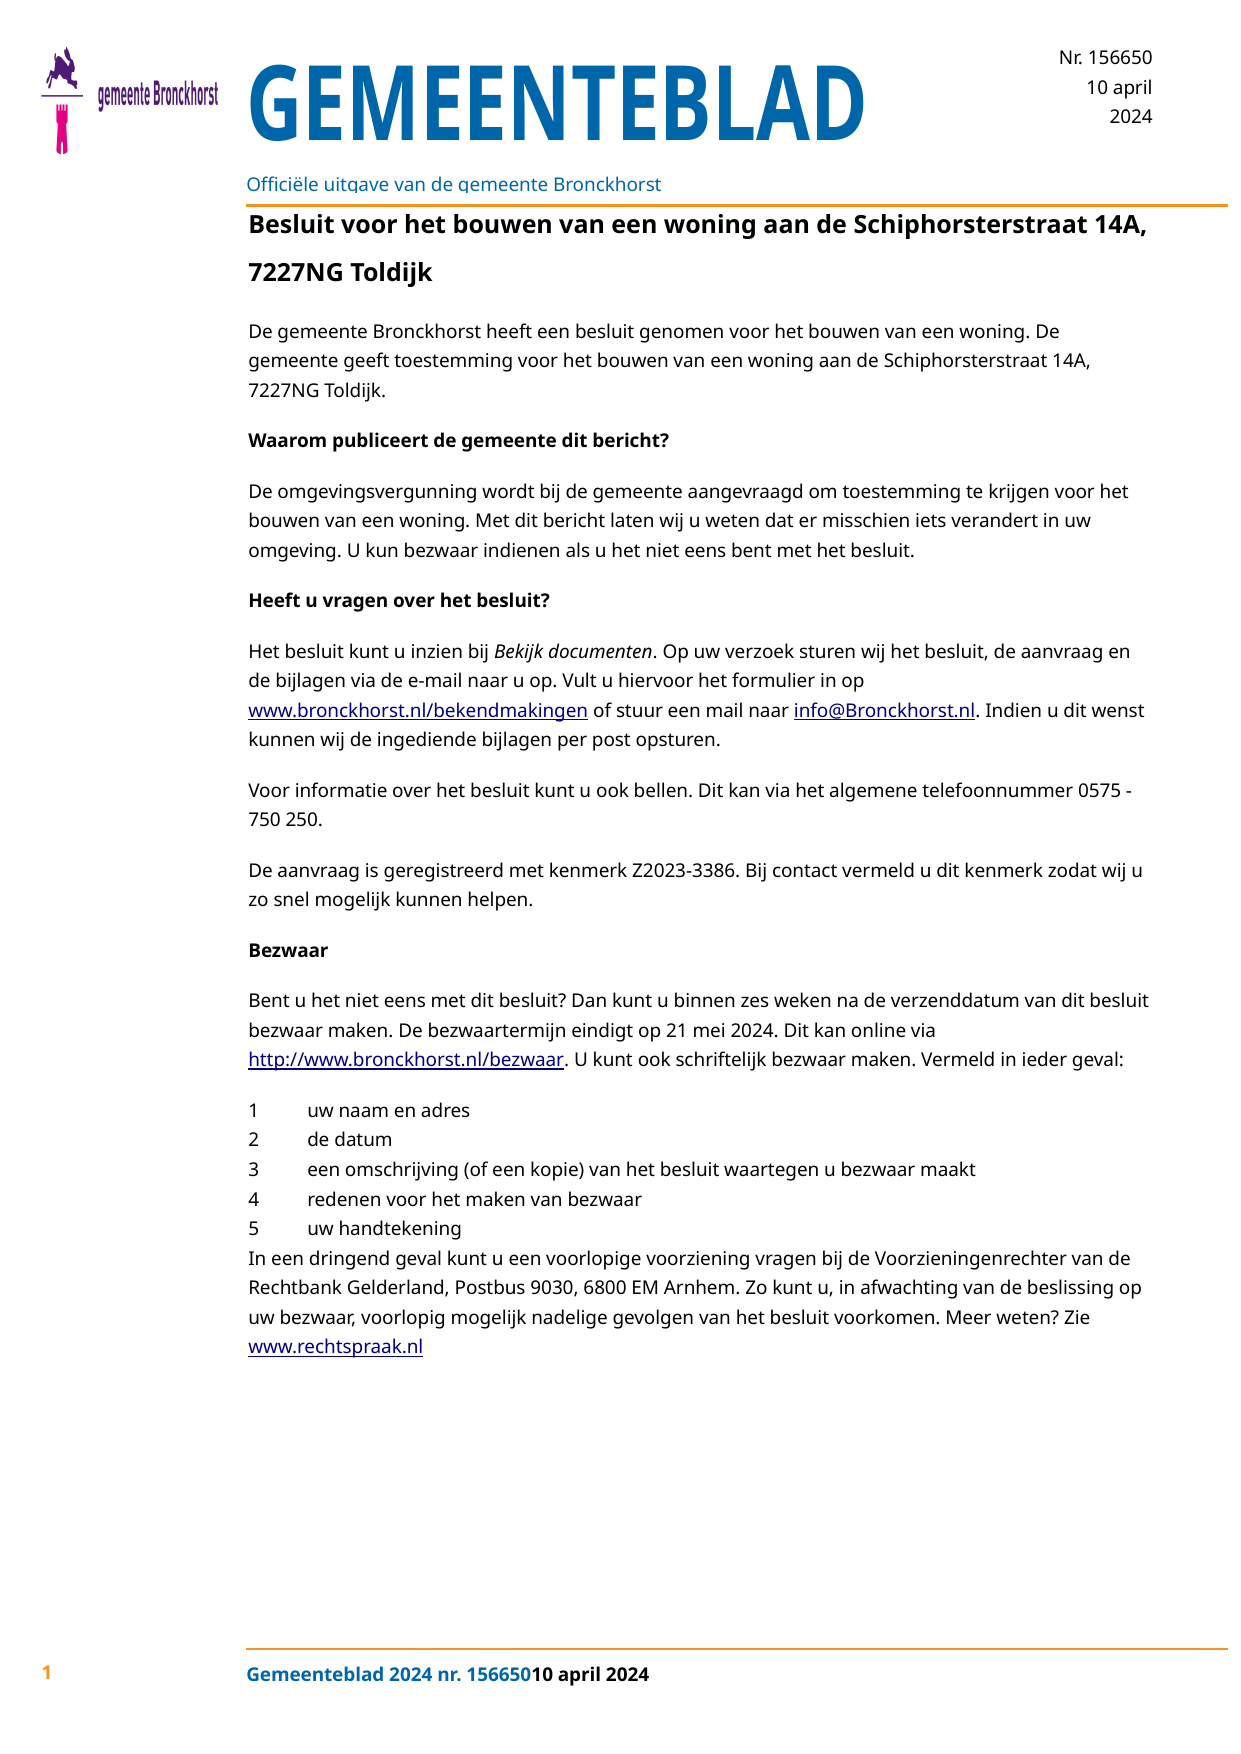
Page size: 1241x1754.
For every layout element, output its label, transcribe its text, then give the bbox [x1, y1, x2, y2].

text Bezwaar [248, 937, 1152, 963]
list redenen voor het maken van bezwaar [248, 1186, 1152, 1212]
picture [41, 47, 231, 172]
text Bent u het niet eens met dit besluit? Dan kunt u binnen zes weken na de verzenddatum van dit besluit bezwaar maken. De bezwaartermijn eindigt op 21 mei 2024. Dit kan online via http://www.bronckhorst.nl/bezwaar. U kunt ook schriftelijk bezwaar maken. Vermeld in ieder geval: [248, 987, 1152, 1072]
text De gemeente Bronckhorst heeft een besluit genomen voor het bouwen van een woning. De gemeente geeft toestemming voor het bouwen van een woning aan de Schiphorsterstraat 14A, 7227NG Toldijk. [248, 318, 1152, 403]
list uw handtekening [248, 1215, 1152, 1241]
text De omgevingsvergunning wordt bij de gemeente aangevraagd om toestemming te krijgen voor het bouwen van een woning. Met dit bericht laten wij u weten dat er misschien iets verandert in uw omgeving. U kun bezwaar indienen als u het niet eens bent met het besluit. [248, 478, 1152, 563]
text Het besluit kunt u inzien bij Bekijk documenten. Op uw verzoek sturen wij het besluit, de aanvraag en de bijlagen via de e-mail naar u op. Vult u hiervoor het formulier in op www.bronckhorst.nl/bekendmakingen of stuur een mail naar info@Bronckhorst.nl. Indien u dit wenst kunnen wij de ingediende bijlagen per post opsturen. [248, 638, 1152, 752]
text De aanvraag is geregistreerd met kenmerk Z2023-3386. Bij contact vermeld u dit kenmerk zodat wij u zo snel mogelijk kunnen helpen. [248, 857, 1152, 912]
list uw naam en adres [248, 1097, 1152, 1123]
text Besluit voor het bouwen van een woning aan de Schiphorsterstraat 14A, 7227NG Toldijk [248, 207, 1152, 288]
text Voor informatie over het besluit kunt u ook bellen. Dit kan via het algemene telefoonnummer 0575 - 750 250. [248, 777, 1152, 832]
text Waarom publiceert de gemeente dit bericht? [248, 427, 1152, 453]
list de datum [248, 1127, 1152, 1152]
text In een dringend geval kunt u een voorlopige voorziening vragen bij de Voorzieningenrechter van de Rechtbank Gelderland, Postbus 9030, 6800 EM Arnhem. Zo kunt u, in afwachting van de beslissing op uw bezwaar, voorlopig mogelijk nadelige gevolgen van het besluit voorkomen. Meer weten? Zie www.rechtspraak.nl [248, 1245, 1152, 1359]
text Heeft u vragen over het besluit? [248, 587, 1152, 613]
list een omschrijving (of een kopie) van het besluit waartegen u bezwaar maakt [248, 1156, 1152, 1182]
